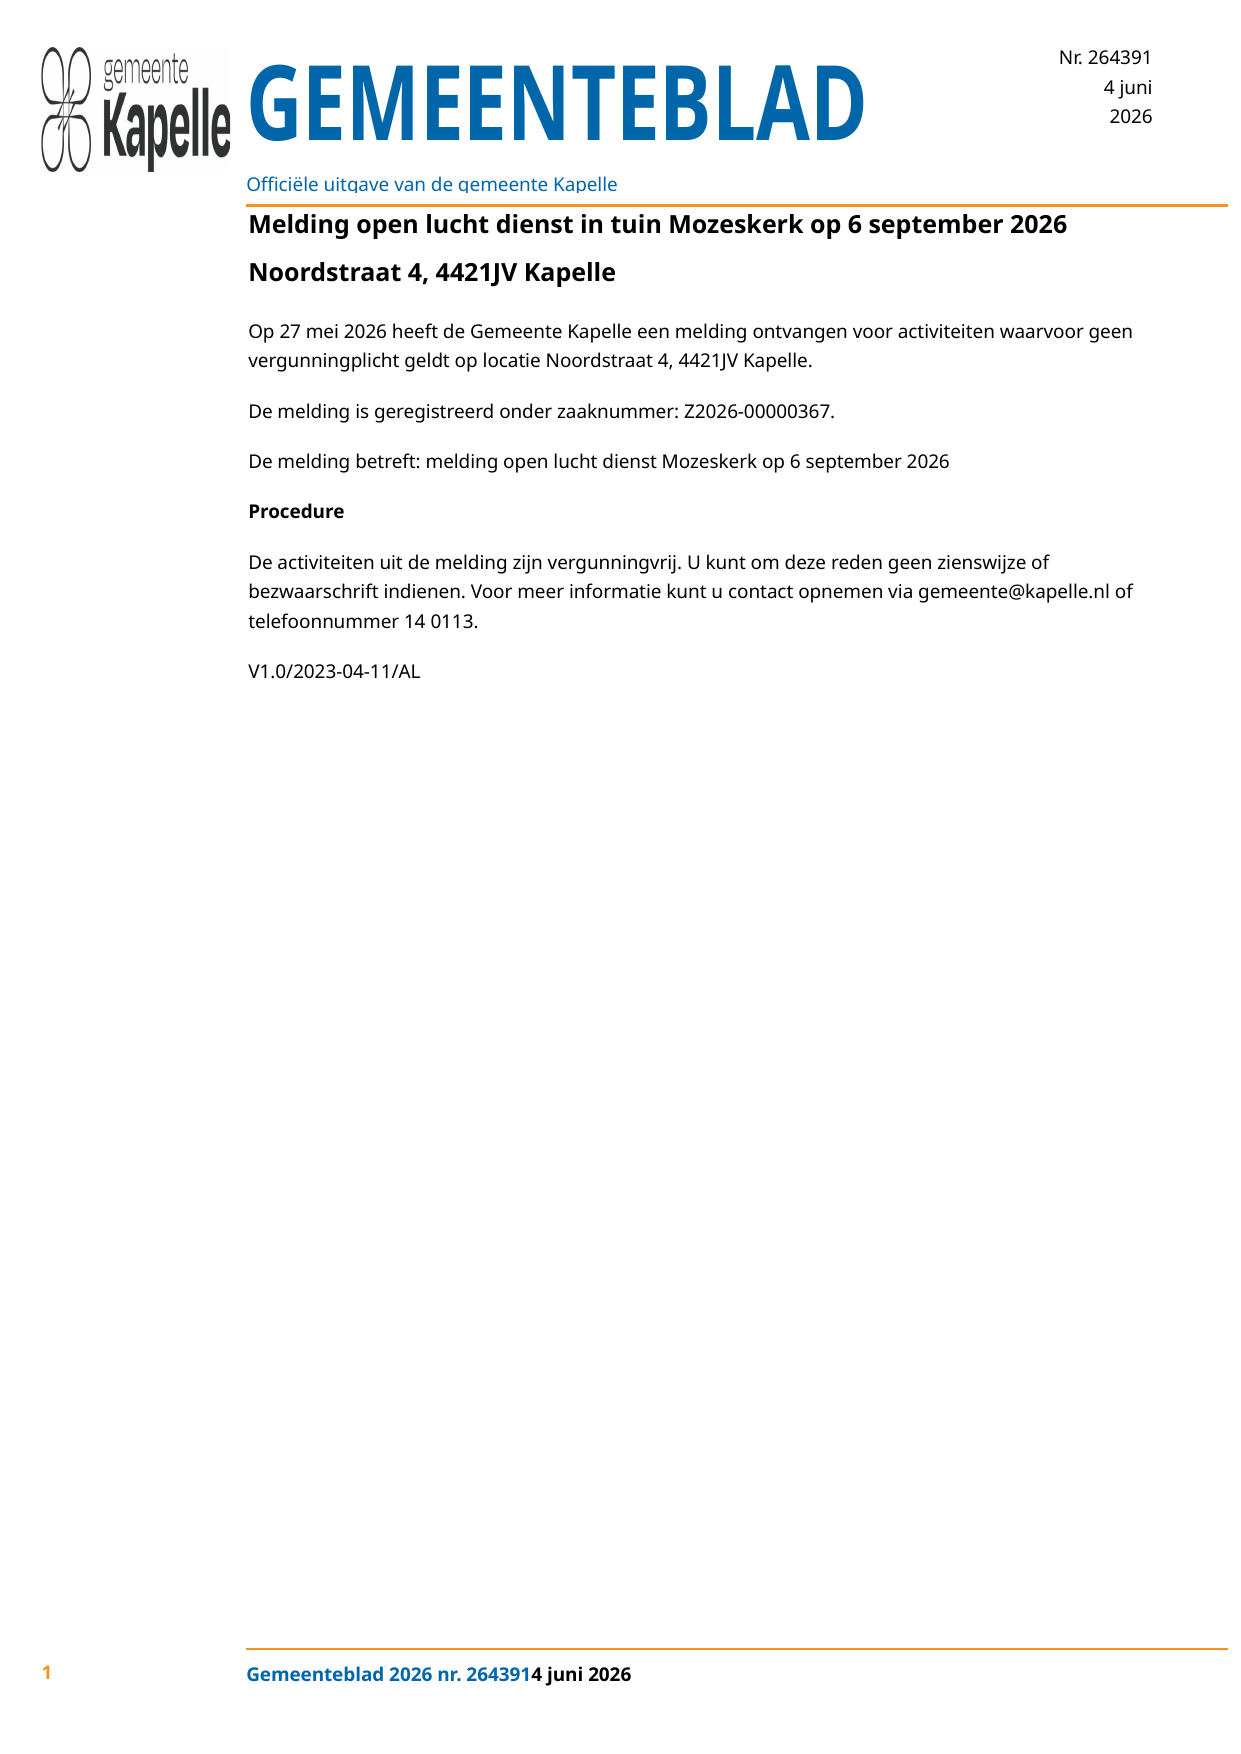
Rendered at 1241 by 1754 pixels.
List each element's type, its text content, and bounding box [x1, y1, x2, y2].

text V1.0/2023-04-11/AL [248, 659, 1152, 684]
text De melding is geregistreerd onder zaaknummer: Z2026-00000367. [248, 398, 1152, 424]
text De activiteiten uit de melding zijn vergunningvrij. U kunt om deze reden geen zienswijze of bezwaarschrift indienen. Voor meer informatie kunt u contact opnemen via gemeente@kapelle.nl of telefoonnummer 14 0113. [248, 549, 1152, 634]
text Melding open lucht dienst in tuin Mozeskerk op 6 september 2026 Noordstraat 4, 4421JV Kapelle [248, 207, 1152, 288]
text De melding betreft: melding open lucht dienst Mozeskerk op 6 september 2026 [248, 448, 1152, 474]
text Procedure [248, 499, 1152, 524]
picture [41, 47, 231, 172]
text Op 27 mei 2026 heeft de Gemeente Kapelle een melding ontvangen voor activiteiten waarvoor geen vergunningplicht geldt op locatie Noordstraat 4, 4421JV Kapelle. [248, 318, 1152, 373]
